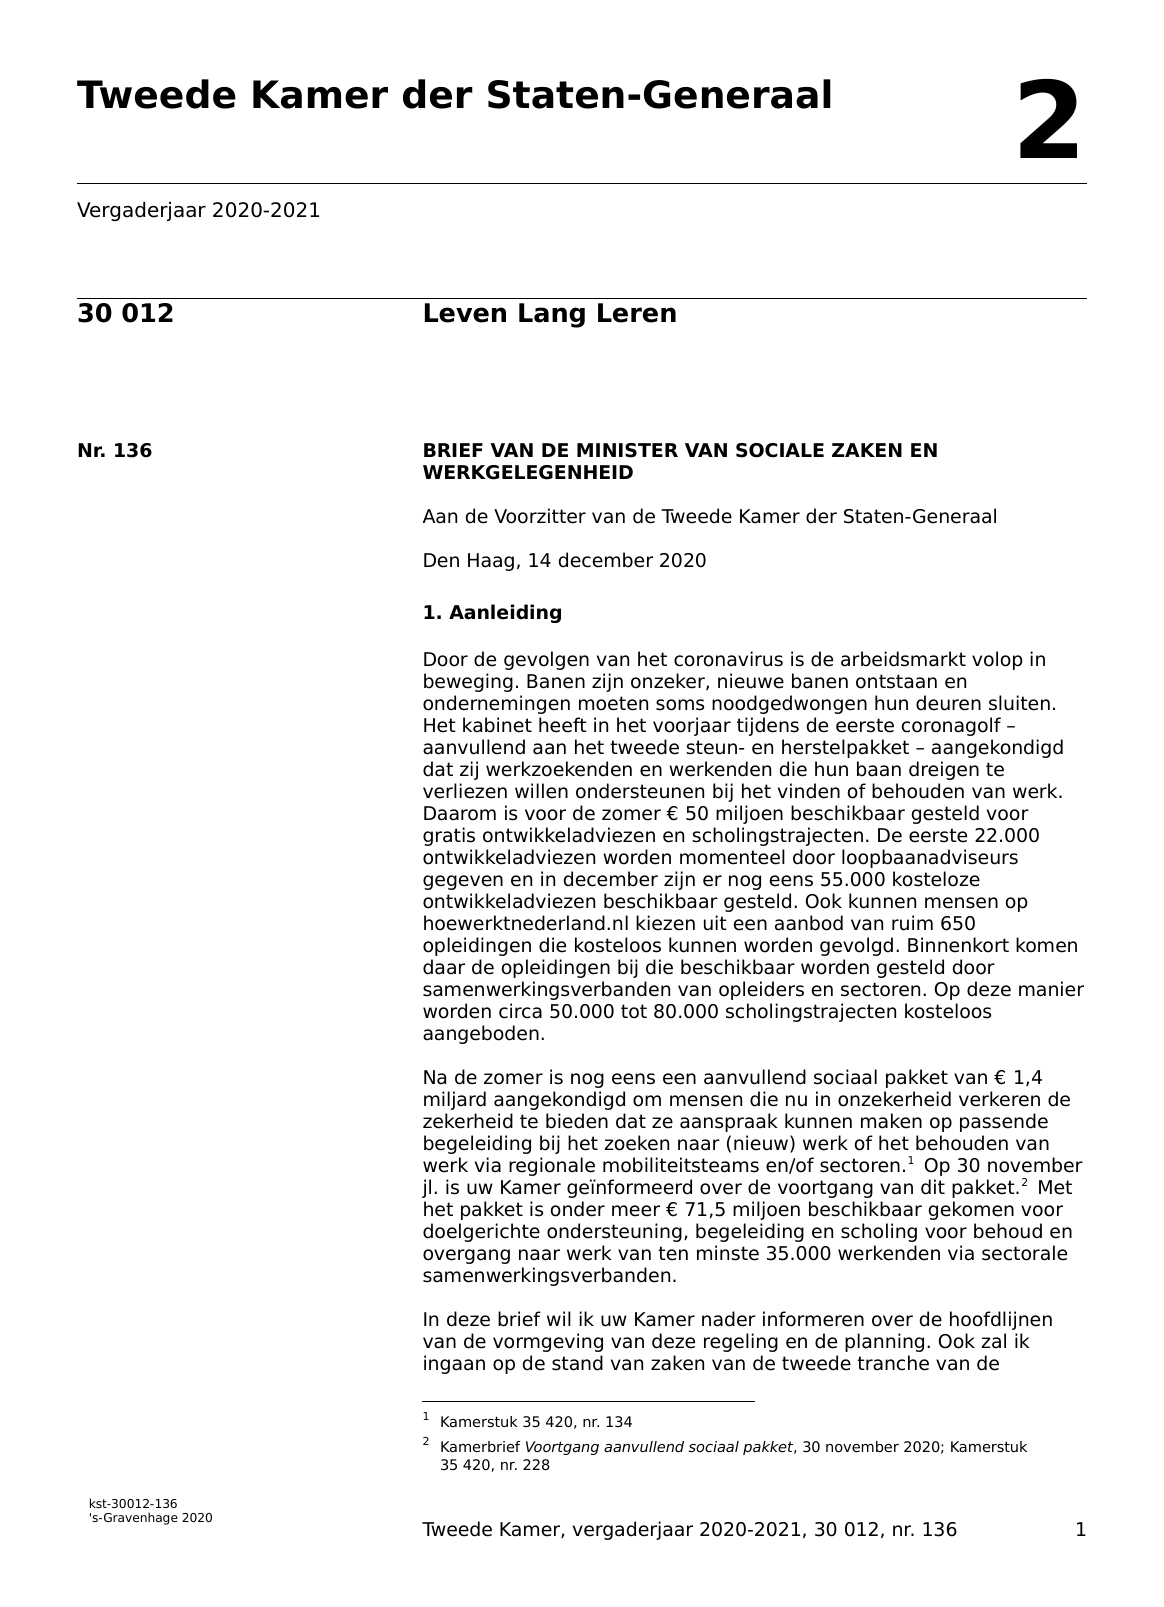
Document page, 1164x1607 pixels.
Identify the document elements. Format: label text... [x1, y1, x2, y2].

table_cell Vergaderjaar 2020-2021 [77, 184, 1087, 298]
text Kamerstuk 35 420, nr. 134 [422, 1410, 1087, 1432]
text Den Haag, 14 december 2020 [422, 550, 1087, 572]
subtitle 1. Aanleiding [422, 602, 1087, 624]
text Aan de Voorzitter van de Tweede Kamer der Staten-Generaal [422, 506, 1087, 528]
subtitle 30 012 Leven Lang Leren [77, 299, 1087, 329]
table_header Tweede Kamer der Staten-Generaal [77, 59, 886, 183]
subtitle Nr. 136 BRIEF VAN DE MINISTER VAN SOCIALE ZAKEN EN WERKGELEGENHEID [77, 440, 1087, 484]
text Na de zomer is nog eens een aanvullend sociaal pakket van € 1,4 miljard aangekondigd om mensen die nu in onzekerheid verkeren de zekerheid te bieden dat ze aanspraak kunnen maken op passende begeleiding bij het zoeken naar (nieuw) werk of het behouden van werk via regionale mobiliteitsteams en/of sectoren. Op 30 november jl. is uw Kamer geïnformeerd over de voortgang van dit pakket. Met het pakket is onder meer € 71,5 miljoen beschikbaar gekomen voor doelgerichte ondersteuning, begeleiding en scholing voor behoud en overgang naar werk van ten minste 35.000 werkenden via sectorale samenwerkingsverbanden. [422, 1067, 1087, 1287]
text Kamerbrief Voortgang aanvullend sociaal pakket, 30 november 2020; Kamerstuk 35 420, nr. 228 [422, 1435, 1087, 1474]
text In deze brief wil ik uw Kamer nader informeren over de hoofdlijnen van de vormgeving van deze regeling en de planning. Ook zal ik ingaan op de stand van zaken van de tweede tranche van de [422, 1309, 1087, 1375]
table_header 2 [886, 59, 1087, 183]
text hoewerktnederland.nl kiezen uit een aanbod van ruim 650 opleidingen die kosteloos kunnen worden gevolgd. Binnenkort komen daar de opleidingen bij die beschikbaar worden gesteld door samenwerkingsverbanden van opleiders en sectoren. Op deze manier worden circa 50.000 tot 80.000 scholingstrajecten kosteloos aangeboden. [422, 913, 1087, 1044]
text kst-30012-136 [88, 1497, 323, 1511]
text 's-Gravenhage 2020 [88, 1511, 323, 1525]
text Door de gevolgen van het coronavirus is de arbeidsmarkt volop in beweging. Banen zijn onzeker, nieuwe banen ontstaan en ondernemingen moeten soms noodgedwongen hun deuren sluiten. Het kabinet heeft in het voorjaar tijdens de eerste coronagolf – aanvullend aan het tweede steun- en herstelpakket – aangekondigd dat zij werkzoekenden en werkenden die hun baan dreigen te verliezen willen ondersteunen bij het vinden of behouden van werk. Daarom is voor de zomer € 50 miljoen beschikbaar gesteld voor gratis ontwikkeladviezen en scholingstrajecten. De eerste 22.000 ontwikkeladviezen worden momenteel door loopbaanadviseurs gegeven en in december zijn er nog eens 55.000 kosteloze ontwikkeladviezen beschikbaar gesteld. Ook kunnen mensen op [422, 649, 1087, 913]
